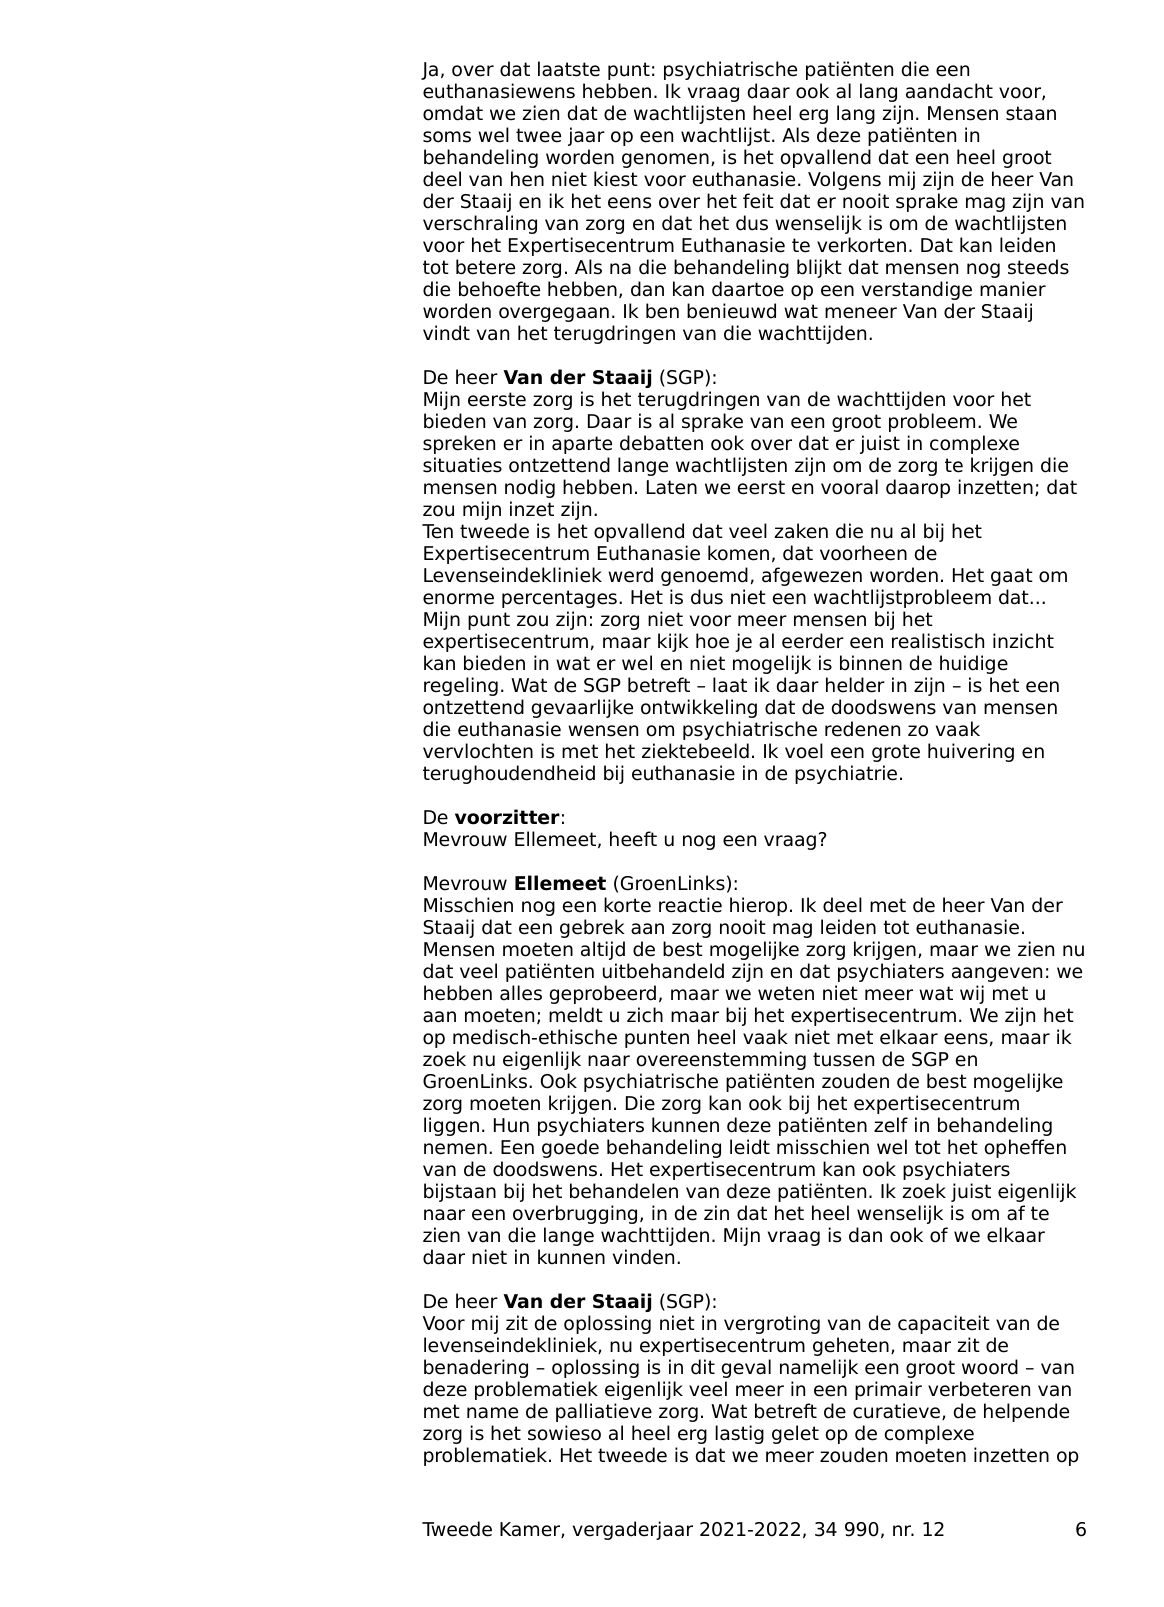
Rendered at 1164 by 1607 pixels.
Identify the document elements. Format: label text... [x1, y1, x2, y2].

text Mevrouw Ellemeet (GroenLinks): [422, 873, 1087, 895]
text Voor mij zit de oplossing niet in vergroting van de capaciteit van de levenseindekliniek, nu expertisecentrum geheten, maar zit de benadering – oplossing is in dit geval namelijk een groot woord – van deze problematiek eigenlijk veel meer in een primair verbeteren van met name de palliatieve zorg. Wat betreft de curatieve, de helpende zorg is het sowieso al heel erg lastig gelet op de complexe problematiek. Het tweede is dat we meer zouden moeten inzetten op [422, 1313, 1087, 1467]
text Misschien nog een korte reactie hierop. Ik deel met de heer Van der Staaij dat een gebrek aan zorg nooit mag leiden tot euthanasie. Mensen moeten altijd de best mogelijke zorg krijgen, maar we zien nu dat veel patiënten uitbehandeld zijn en dat psychiaters aangeven: we hebben alles geprobeerd, maar we weten niet meer wat wij met u aan moeten; meldt u zich maar bij het expertisecentrum. We zijn het op medisch-ethische punten heel vaak niet met elkaar eens, maar ik zoek nu eigenlijk naar overeenstemming tussen de SGP en GroenLinks. Ook psychiatrische patiënten zouden de best mogelijke zorg moeten krijgen. Die zorg kan ook bij het expertisecentrum liggen. Hun psychiaters kunnen deze patiënten zelf in behandeling nemen. Een goede behandeling leidt misschien wel tot het opheffen van de doodswens. Het expertisecentrum kan ook psychiaters bijstaan bij het behandelen van deze patiënten. Ik zoek juist eigenlijk naar een overbrugging, in de zin dat het heel wenselijk is om af te zien van die lange wachttijden. Mijn vraag is dan ook of we elkaar daar niet in kunnen vinden. [422, 895, 1087, 1268]
text De heer Van der Staaij (SGP): [422, 1291, 1087, 1313]
text Ja, over dat laatste punt: psychiatrische patiënten die een euthanasiewens hebben. Ik vraag daar ook al lang aandacht voor, omdat we zien dat de wachtlijsten heel erg lang zijn. Mensen staan soms wel twee jaar op een wachtlijst. Als deze patiënten in behandeling worden genomen, is het opvallend dat een heel groot deel van hen niet kiest voor euthanasie. Volgens mij zijn de heer Van der Staaij en ik het eens over het feit dat er nooit sprake mag zijn van verschraling van zorg en dat het dus wenselijk is om de wachtlijsten voor het Expertisecentrum Euthanasie te verkorten. Dat kan leiden tot betere zorg. Als na die behandeling blijkt dat mensen nog steeds die behoefte hebben, dan kan daartoe op een verstandige manier worden overgegaan. Ik ben benieuwd wat meneer Van der Staaij vindt van het terugdringen van die wachttijden. [422, 59, 1087, 345]
text Mijn eerste zorg is het terugdringen van de wachttijden voor het bieden van zorg. Daar is al sprake van een groot probleem. We spreken er in aparte debatten ook over dat er juist in complexe situaties ontzettend lange wachtlijsten zijn om de zorg te krijgen die mensen nodig hebben. Laten we eerst en vooral daarop inzetten; dat zou mijn inzet zijn. [422, 389, 1087, 521]
text Ten tweede is het opvallend dat veel zaken die nu al bij het Expertisecentrum Euthanasie komen, dat voorheen de Levenseindekliniek werd genoemd, afgewezen worden. Het gaat om enorme percentages. Het is dus niet een wachtlijstprobleem dat... Mijn punt zou zijn: zorg niet voor meer mensen bij het expertisecentrum, maar kijk hoe je al eerder een realistisch inzicht kan bieden in wat er wel en niet mogelijk is binnen de huidige regeling. Wat de SGP betreft – laat ik daar helder in zijn – is het een ontzettend gevaarlijke ontwikkeling dat de doodswens van mensen die euthanasie wensen om psychiatrische redenen zo vaak vervlochten is met het ziektebeeld. Ik voel een grote huivering en terughoudendheid bij euthanasie in de psychiatrie. [422, 521, 1087, 784]
text De voorzitter: [422, 807, 1087, 829]
text De heer Van der Staaij (SGP): [422, 367, 1087, 389]
text Mevrouw Ellemeet, heeft u nog een vraag? [422, 829, 1087, 851]
